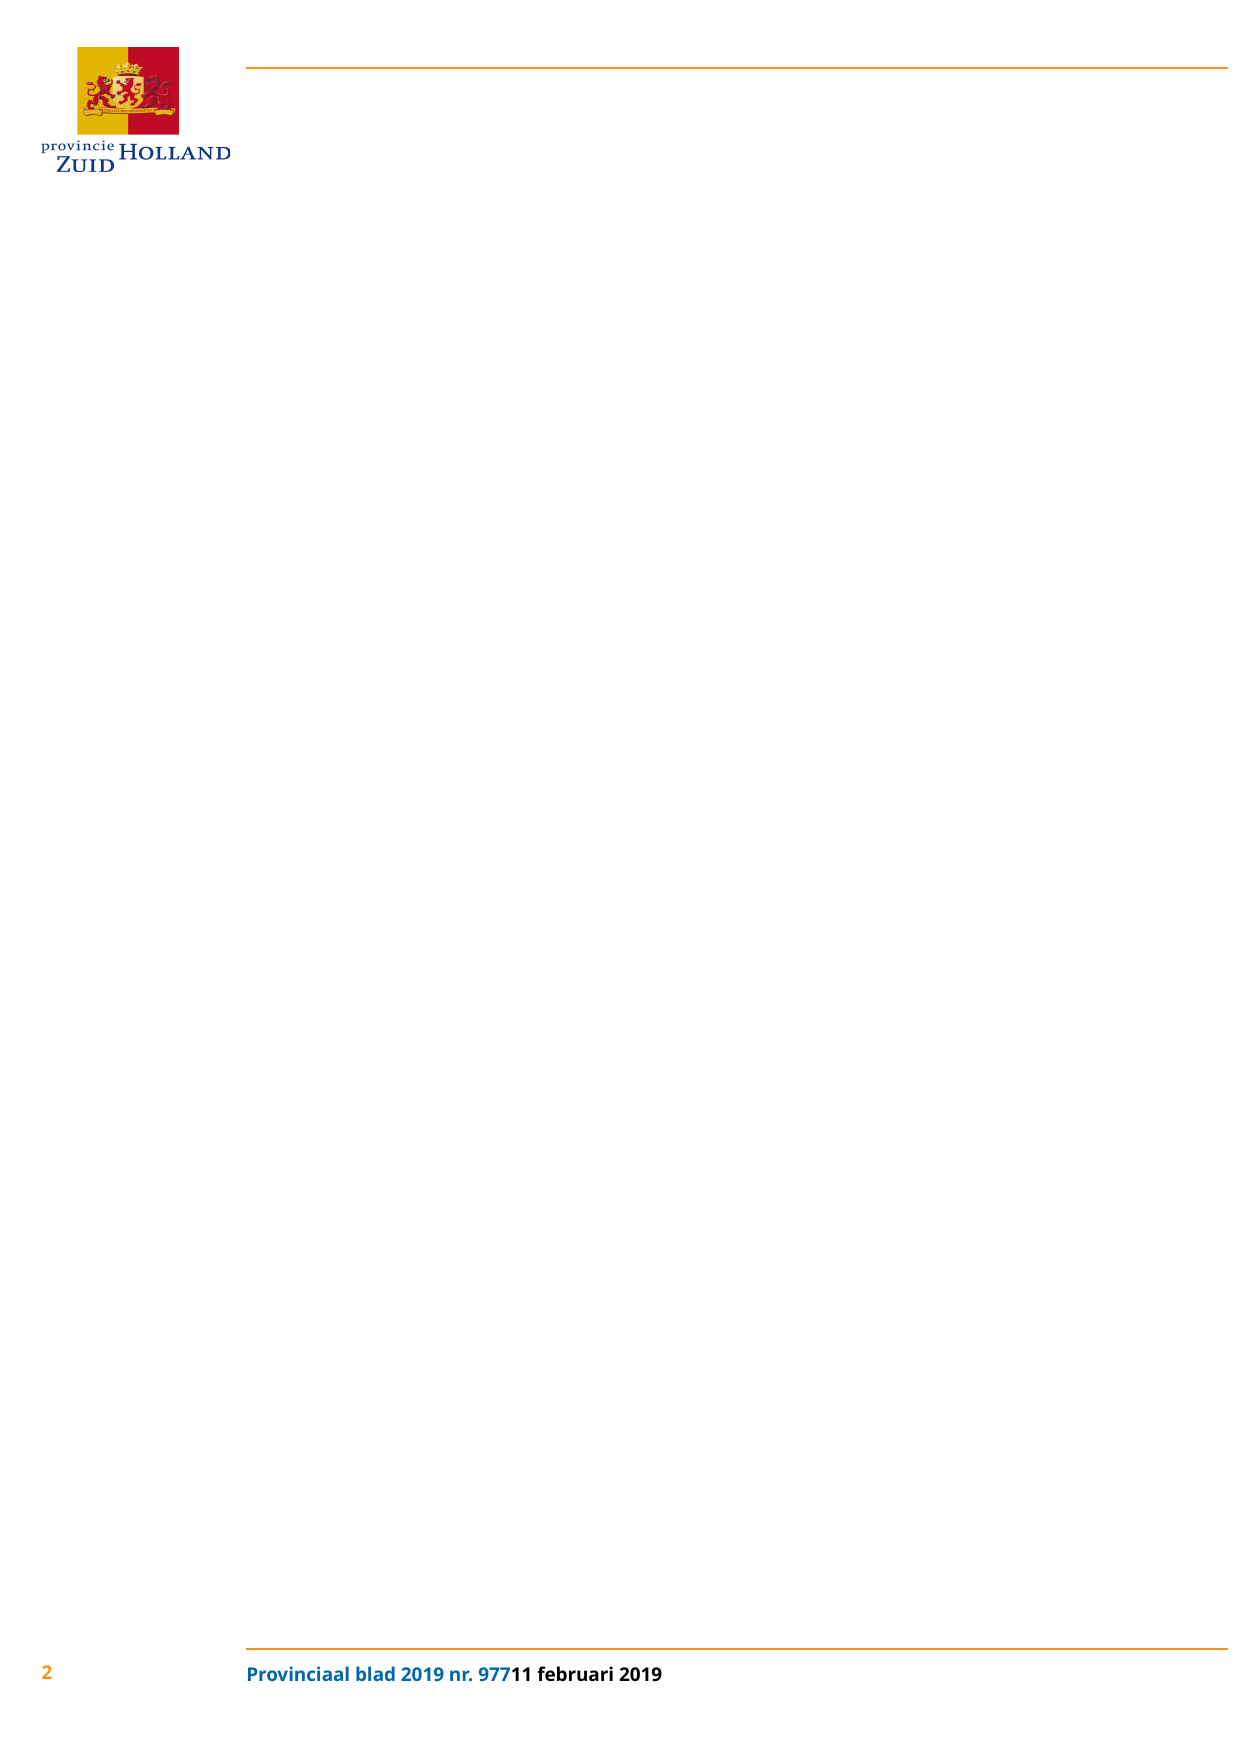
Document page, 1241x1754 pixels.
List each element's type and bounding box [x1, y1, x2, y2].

picture [41, 47, 231, 172]
